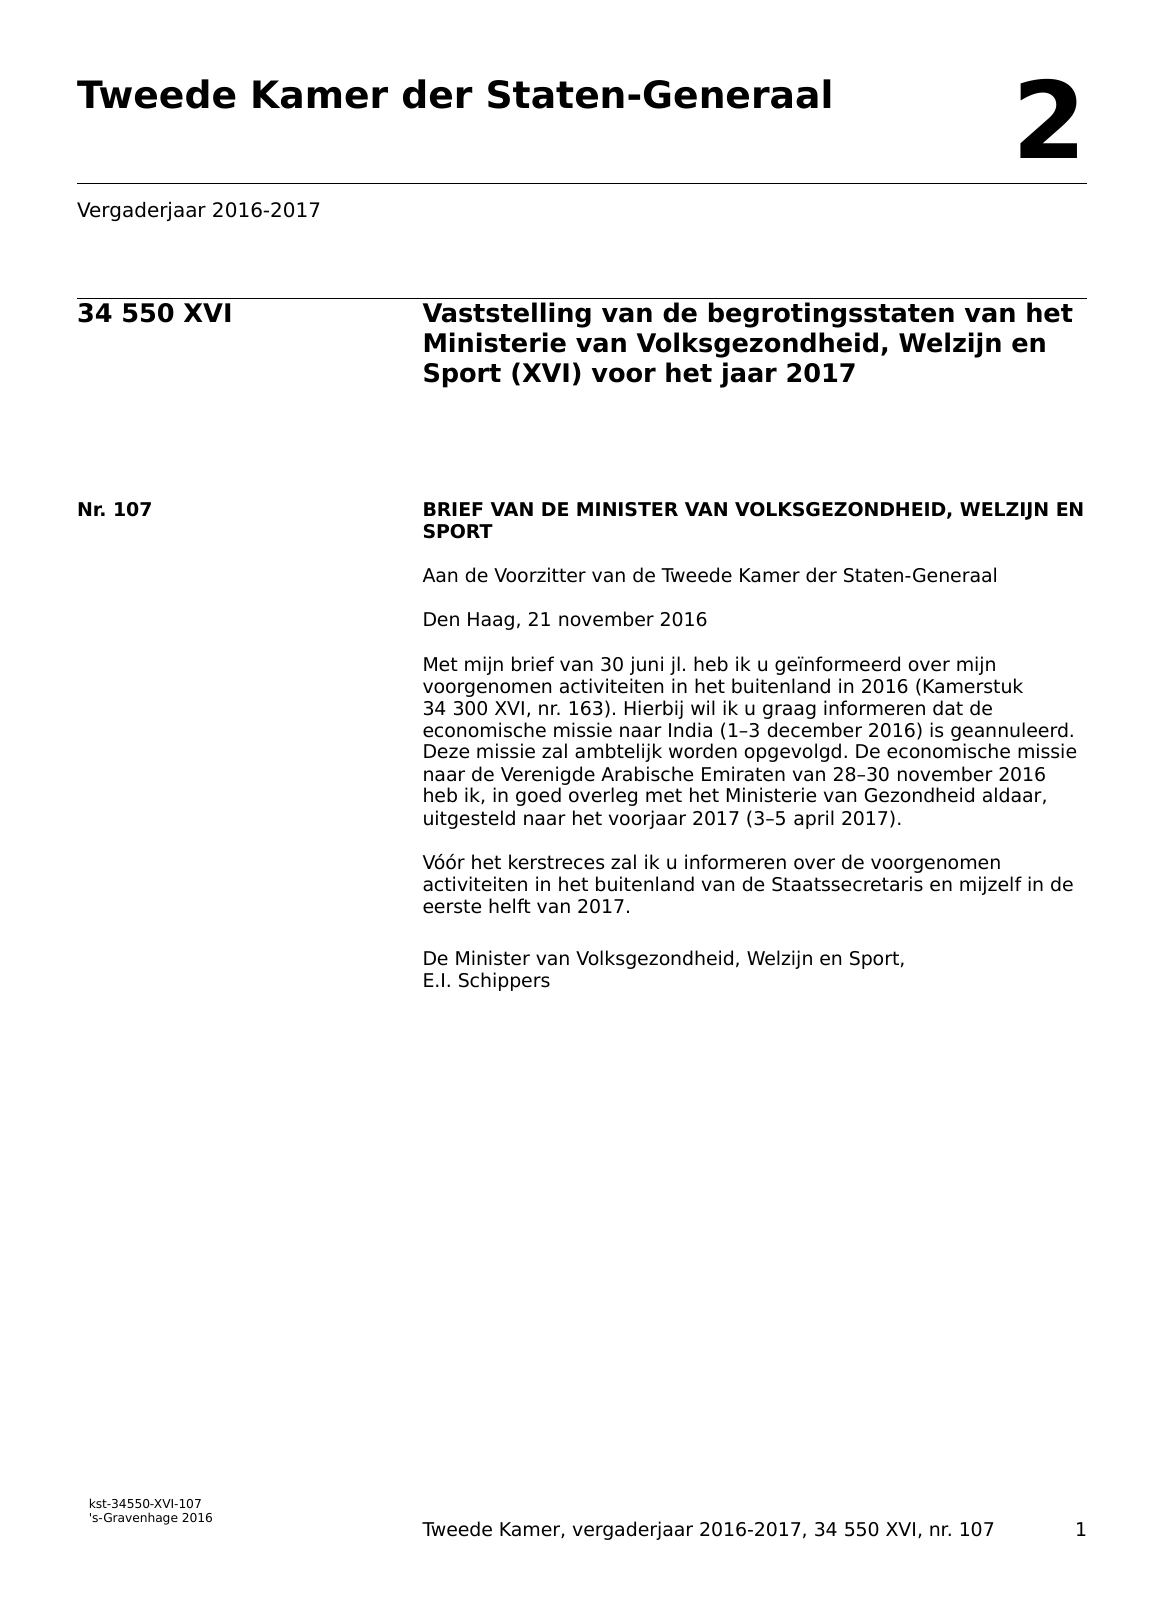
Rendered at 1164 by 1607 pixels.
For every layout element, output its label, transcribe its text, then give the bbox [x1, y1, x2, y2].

subtitle 34 550 XVI Vaststelling van de begrotingsstaten van het Ministerie van Volksgezondheid, Welzijn en Sport (XVI) voor het jaar 2017 [77, 299, 1087, 388]
table_header Tweede Kamer der Staten-Generaal [77, 59, 886, 183]
text Aan de Voorzitter van de Tweede Kamer der Staten-Generaal [422, 565, 1087, 587]
table_cell Vergaderjaar 2016-2017 [77, 184, 1087, 298]
subtitle Nr. 107 BRIEF VAN DE MINISTER VAN VOLKSGEZONDHEID, WELZIJN EN SPORT [77, 499, 1087, 543]
text Met mijn brief van 30 juni jl. heb ik u geïnformeerd over mijn voorgenomen activiteiten in het buitenland in 2016 (Kamerstuk 34 300 XVI, nr. 163). Hierbij wil ik u graag informeren dat de economische missie naar India (1–3 december 2016) is geannuleerd. Deze missie zal ambtelijk worden opgevolgd. De economische missie naar de Verenigde Arabische Emiraten van 28–30 november 2016 heb ik, in goed overleg met het Ministerie van Gezondheid aldaar, uitgesteld naar het voorjaar 2017 (3–5 april 2017). [422, 653, 1087, 829]
text Vóór het kerstreces zal ik u informeren over de voorgenomen activiteiten in het buitenland van de Staatssecretaris en mijzelf in de eerste helft van 2017. [422, 852, 1087, 917]
text Den Haag, 21 november 2016 [422, 609, 1087, 631]
text De Minister van Volksgezondheid, Welzijn en Sport, E.I. Schippers [422, 947, 1087, 991]
text 's-Gravenhage 2016 [88, 1511, 323, 1525]
text kst-34550-XVI-107 [88, 1497, 323, 1511]
table_header 2 [886, 59, 1087, 183]
